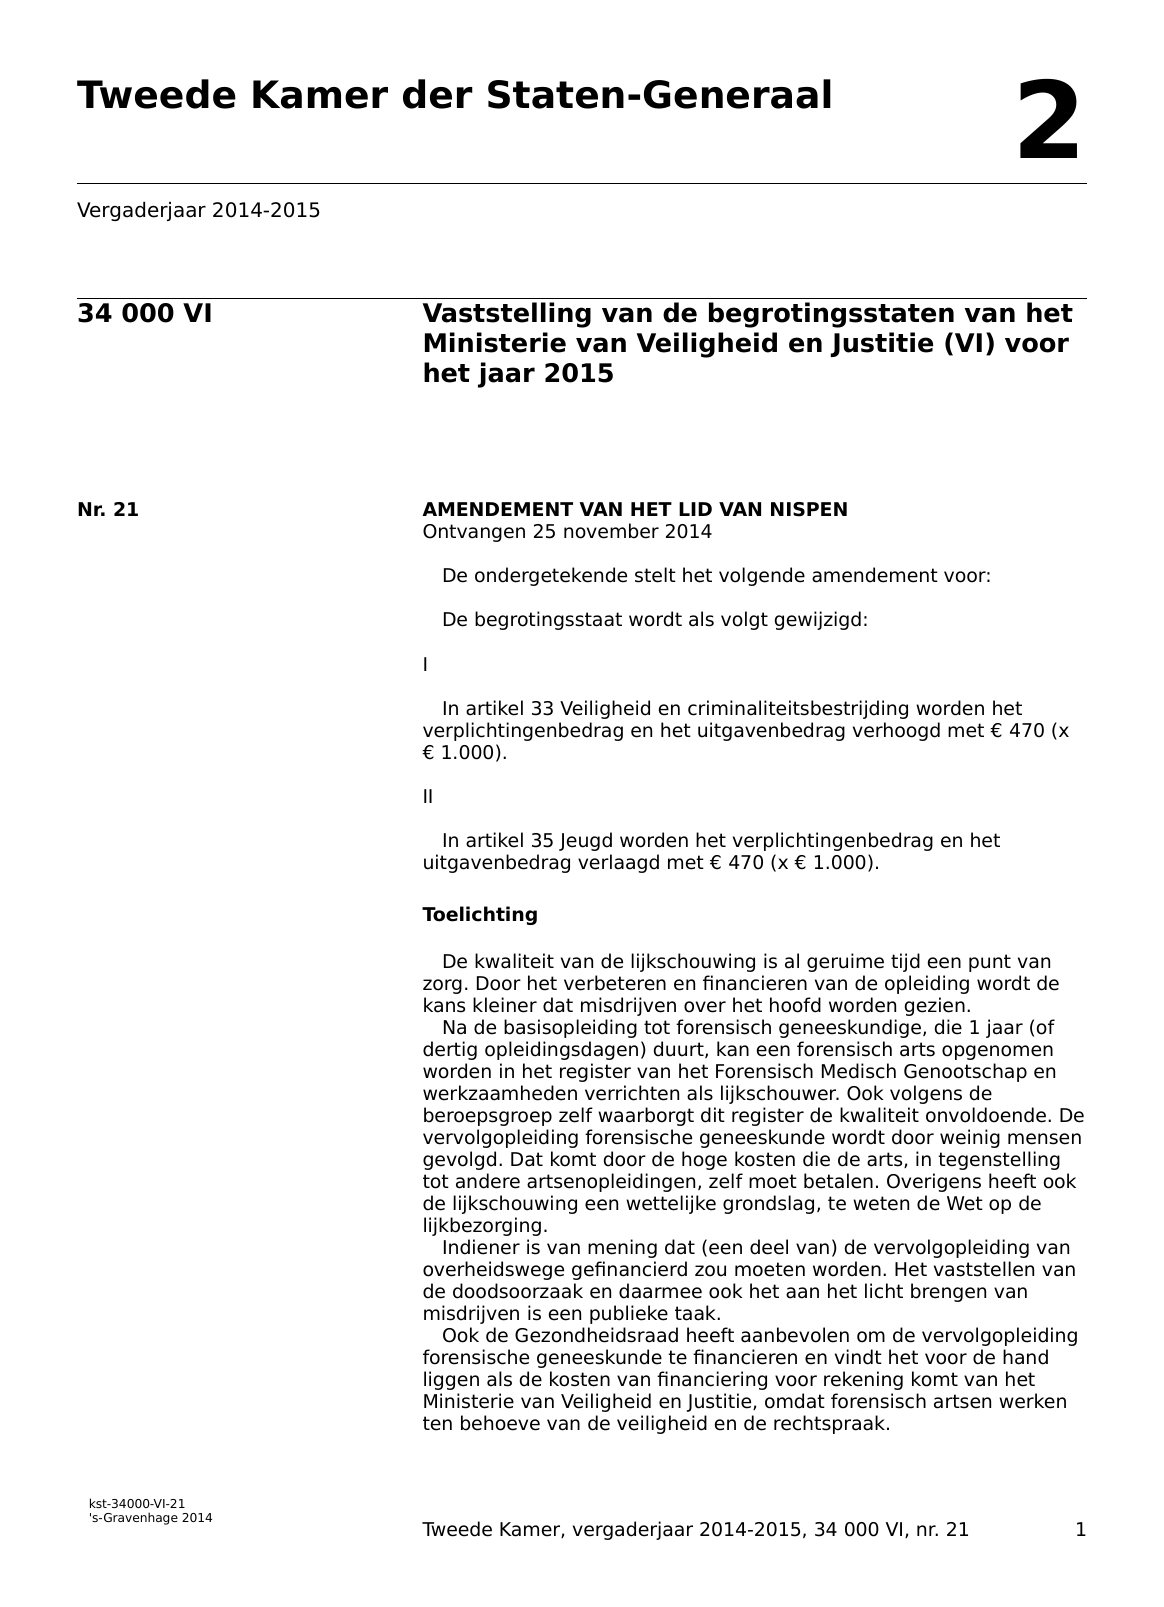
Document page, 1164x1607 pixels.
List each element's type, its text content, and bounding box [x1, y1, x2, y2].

table_header Tweede Kamer der Staten-Generaal [77, 59, 886, 183]
text In artikel 35 Jeugd worden het verplichtingenbedrag en het uitgavenbedrag verlaagd met € 470 (x € 1.000). [422, 830, 1087, 874]
text De kwaliteit van de lijkschouwing is al geruime tijd een punt van zorg. Door het verbeteren en financieren van de opleiding wordt de kans kleiner dat misdrijven over het hoofd worden gezien. [422, 951, 1087, 1017]
text Na de basisopleiding tot forensisch geneeskundige, die 1 jaar (of dertig opleidingsdagen) duurt, kan een forensisch arts opgenomen worden in het register van het Forensisch Medisch Genootschap en werkzaamheden verrichten als lijkschouwer. Ook volgens de beroepsgroep zelf waarborgt dit register de kwaliteit onvoldoende. De vervolgopleiding forensische geneeskunde wordt door weinig mensen gevolgd. Dat komt door de hoge kosten die de arts, in tegenstelling tot andere artsenopleidingen, zelf moet betalen. Overigens heeft ook de lijkschouwing een wettelijke grondslag, te weten de Wet op de lijkbezorging. [422, 1017, 1087, 1237]
table_header 2 [886, 59, 1087, 183]
text In artikel 33 Veiligheid en criminaliteitsbestrijding worden het verplichtingenbedrag en het uitgavenbedrag verhoogd met € 470 (x € 1.000). [422, 698, 1087, 764]
text I [422, 653, 1087, 676]
text Ook de Gezondheidsraad heeft aanbevolen om de vervolgopleiding forensische geneeskunde te financieren en vindt het voor de hand liggen als de kosten van financiering voor rekening komt van het Ministerie van Veiligheid en Justitie, omdat forensisch artsen werken ten behoeve van de veiligheid en de rechtspraak. [422, 1324, 1087, 1434]
text Indiener is van mening dat (een deel van) de vervolgopleiding van overheidswege gefinancierd zou moeten worden. Het vaststellen van de doodsoorzaak en daarmee ook het aan het licht brengen van misdrijven is een publieke taak. [422, 1237, 1087, 1324]
text De ondergetekende stelt het volgende amendement voor: [422, 565, 1087, 587]
subtitle 34 000 VI Vaststelling van de begrotingsstaten van het Ministerie van Veiligheid en Justitie (VI) voor het jaar 2015 [77, 299, 1087, 388]
subtitle Toelichting [422, 904, 1087, 926]
text 's-Gravenhage 2014 [88, 1511, 323, 1525]
table_cell Vergaderjaar 2014-2015 [77, 184, 1087, 298]
subtitle Nr. 21 AMENDEMENT VAN HET LID VAN NISPEN [77, 499, 1087, 521]
text Ontvangen 25 november 2014 [422, 521, 1087, 543]
text De begrotingsstaat wordt als volgt gewijzigd: [422, 609, 1087, 631]
text kst-34000-VI-21 [88, 1497, 323, 1511]
text II [422, 786, 1087, 808]
